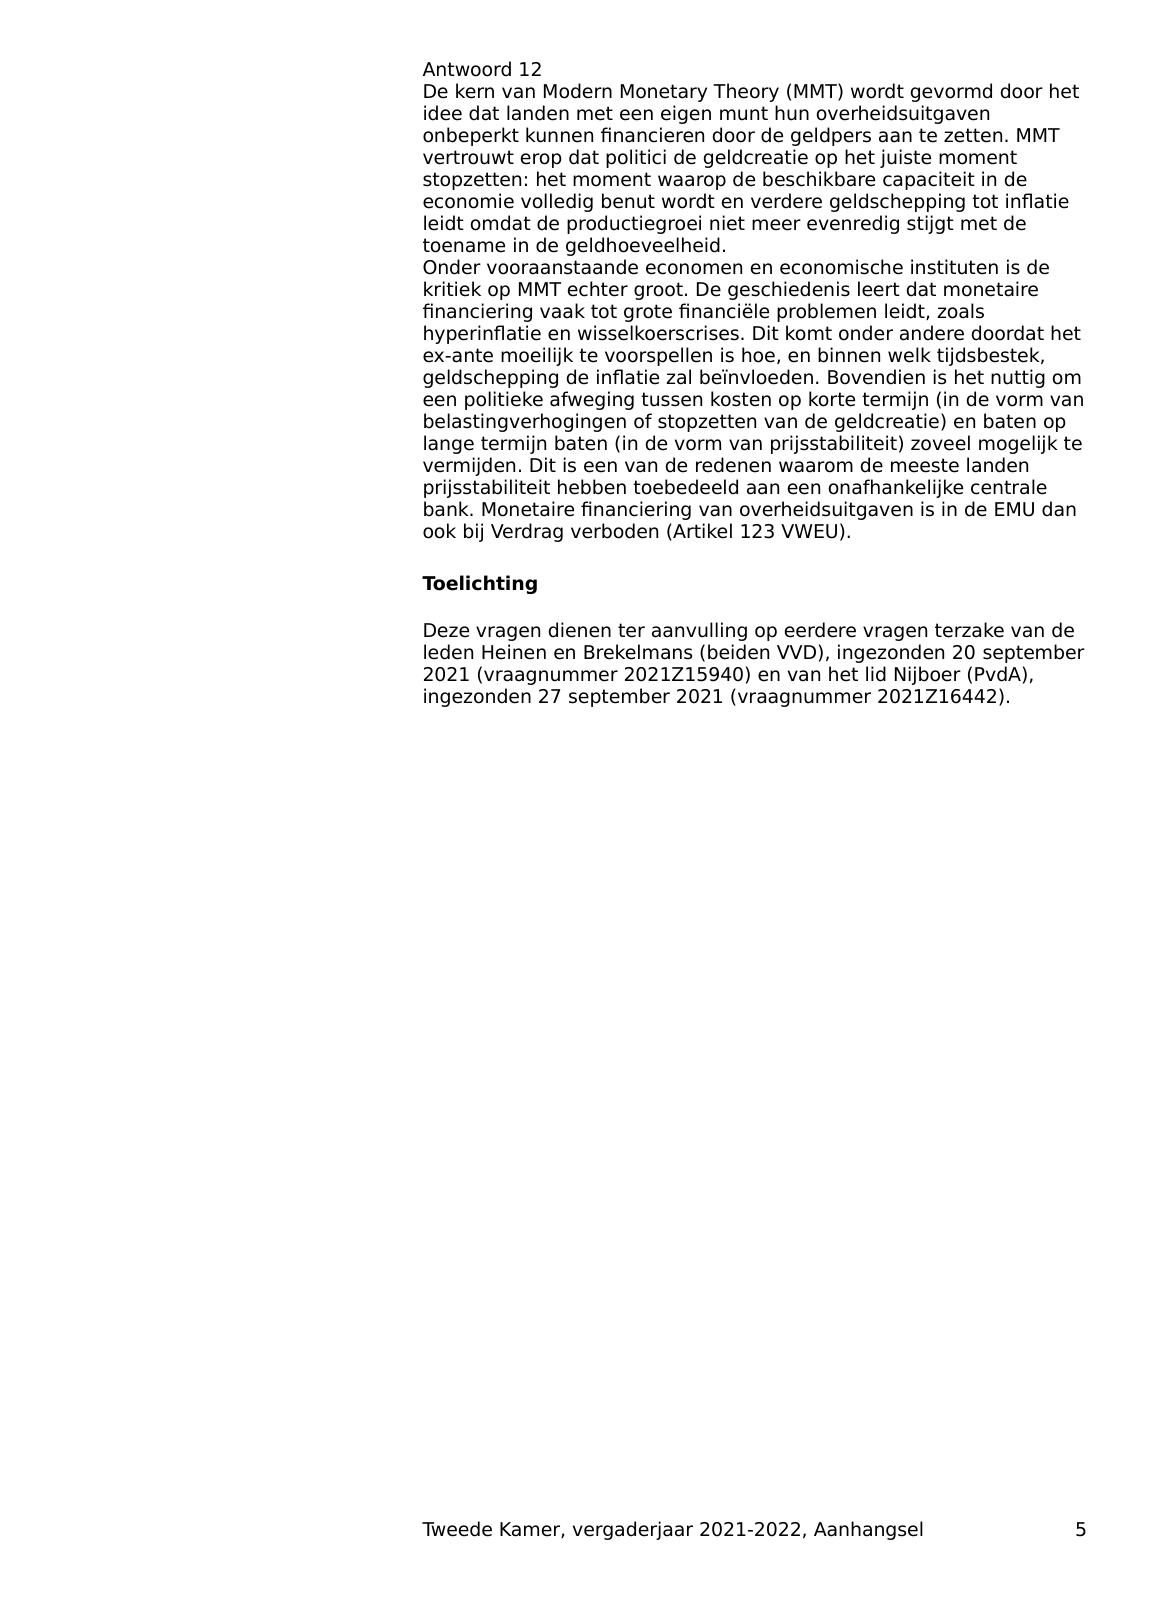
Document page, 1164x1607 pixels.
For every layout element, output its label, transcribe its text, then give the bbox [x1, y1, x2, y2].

text Deze vragen dienen ter aanvulling op eerdere vragen terzake van de leden Heinen en Brekelmans (beiden VVD), ingezonden 20 september 2021 (vraagnummer 2021Z15940) en van het lid Nijboer (PvdA), ingezonden 27 september 2021 (vraagnummer 2021Z16442). [422, 619, 1087, 707]
subtitle Toelichting [422, 573, 1087, 594]
text Onder vooraanstaande economen en economische instituten is de kritiek op MMT echter groot. De geschiedenis leert dat monetaire financiering vaak tot grote financiële problemen leidt, zoals hyperinflatie en wisselkoerscrises. Dit komt onder andere doordat het ex-ante moeilijk te voorspellen is hoe, en binnen welk tijdsbestek, geldschepping de inflatie zal beïnvloeden. Bovendien is het nuttig om een politieke afweging tussen kosten op korte termijn (in de vorm van belastingverhogingen of stopzetten van de geldcreatie) en baten op lange termijn baten (in de vorm van prijsstabiliteit) zoveel mogelijk te vermijden. Dit is een van de redenen waarom de meeste landen prijsstabiliteit hebben toebedeeld aan een onafhankelijke centrale bank. Monetaire financiering van overheidsuitgaven is in de EMU dan ook bij Verdrag verboden (Artikel 123 VWEU). [422, 257, 1087, 543]
text Antwoord 12 [422, 59, 1087, 81]
text De kern van Modern Monetary Theory (MMT) wordt gevormd door het idee dat landen met een eigen munt hun overheidsuitgaven onbeperkt kunnen financieren door de geldpers aan te zetten. MMT vertrouwt erop dat politici de geldcreatie op het juiste moment stopzetten: het moment waarop de beschikbare capaciteit in de economie volledig benut wordt en verdere geldschepping tot inflatie leidt omdat de productiegroei niet meer evenredig stijgt met de toename in de geldhoeveelheid. [422, 81, 1087, 257]
